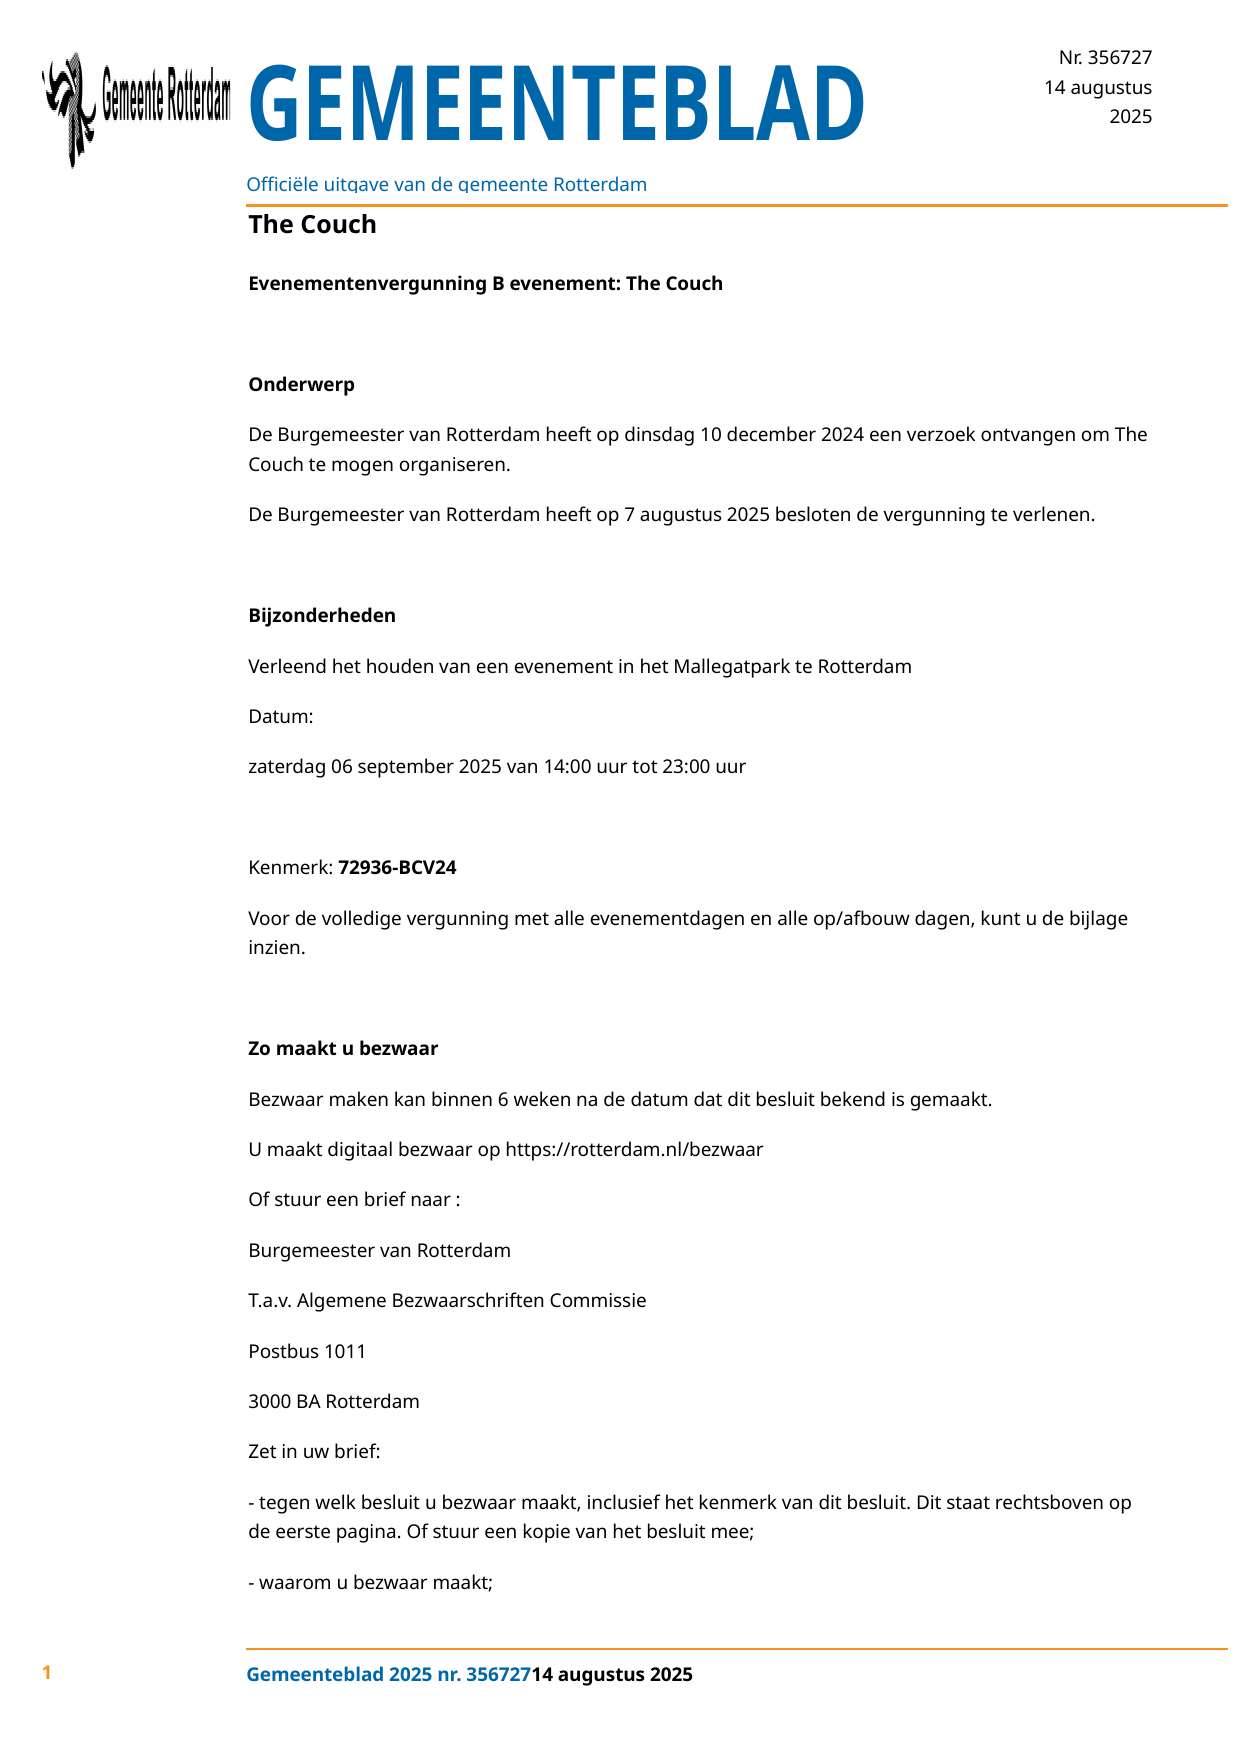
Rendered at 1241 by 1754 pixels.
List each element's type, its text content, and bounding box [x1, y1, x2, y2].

text Verleend het houden van een evenement in het Mallegatpark te Rotterdam [248, 653, 1152, 678]
text Voor de volledige vergunning met alle evenementdagen en alle op/afbouw dagen, kunt u de bijlage inzien. [248, 905, 1152, 960]
text The Couch [248, 207, 1152, 241]
text - waarom u bezwaar maakt; [248, 1569, 1152, 1595]
text Datum: [248, 703, 1152, 729]
picture [41, 47, 231, 172]
text De Burgemeester van Rotterdam heeft op dinsdag 10 december 2024 een verzoek ontvangen om The Couch te mogen organiseren. [248, 422, 1152, 477]
text 3000 BA Rotterdam [248, 1388, 1152, 1414]
text Evenementenvergunning B evenement: The Couch [248, 270, 1152, 296]
text U maakt digitaal bezwaar op https://rotterdam.nl/bezwaar [248, 1136, 1152, 1162]
text Bijzonderheden [248, 602, 1152, 628]
text - tegen welk besluit u bezwaar maakt, inclusief het kenmerk van dit besluit. Dit staat rechtsboven op de eerste pagina. Of stuur een kopie van het besluit mee; [248, 1489, 1152, 1544]
text Burgemeester van Rotterdam [248, 1237, 1152, 1263]
text Of stuur een brief naar : [248, 1187, 1152, 1212]
text Zo maakt u bezwaar [248, 1035, 1152, 1061]
text Kenmerk: 72936-BCV24 [248, 854, 1152, 880]
text Onderwerp [248, 371, 1152, 397]
text Bezwaar maken kan binnen 6 weken na de datum dat dit besluit bekend is gemaakt. [248, 1086, 1152, 1111]
text Zet in uw brief: [248, 1439, 1152, 1464]
text T.a.v. Algemene Bezwaarschriften Commissie [248, 1287, 1152, 1313]
text Postbus 1011 [248, 1338, 1152, 1363]
text zaterdag 06 september 2025 van 14:00 uur tot 23:00 uur [248, 754, 1152, 779]
text De Burgemeester van Rotterdam heeft op 7 augustus 2025 besloten de vergunning te verlenen. [248, 502, 1152, 527]
